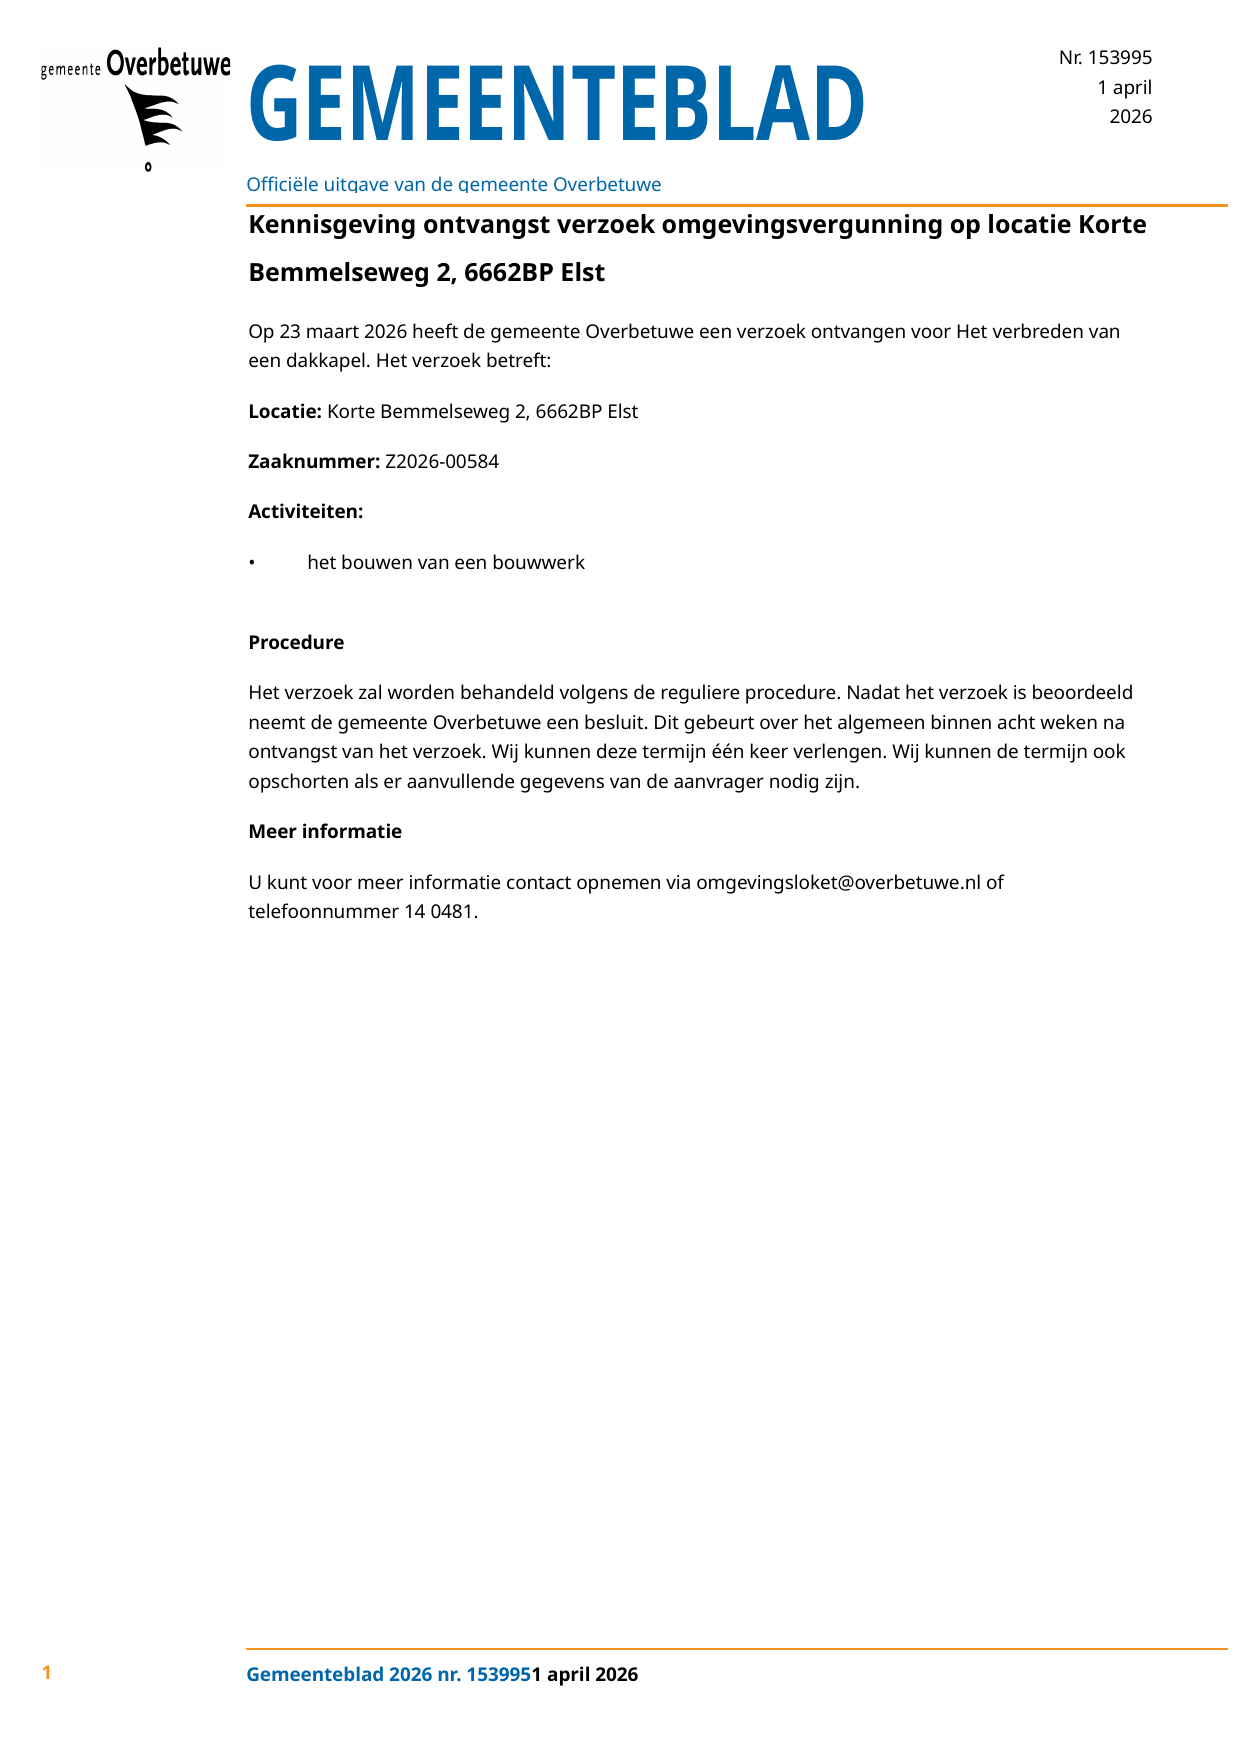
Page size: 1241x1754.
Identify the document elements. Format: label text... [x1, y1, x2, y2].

text Zaaknummer: Z2026-00584 [248, 448, 1152, 474]
text Locatie: Korte Bemmelseweg 2, 6662BP Elst [248, 398, 1152, 424]
list het bouwen van een bouwwerk [248, 549, 1152, 575]
text Meer informatie [248, 819, 1152, 844]
text U kunt voor meer informatie contact opnemen via omgevingsloket@overbetuwe.nl of telefoonnummer 14 0481. [248, 869, 1152, 924]
text Kennisgeving ontvangst verzoek omgevingsvergunning op locatie Korte Bemmelseweg 2, 6662BP Elst [248, 207, 1152, 288]
text Op 23 maart 2026 heeft de gemeente Overbetuwe een verzoek ontvangen voor Het verbreden van een dakkapel. Het verzoek betreft: [248, 318, 1152, 373]
text Procedure [248, 629, 1152, 655]
picture [41, 47, 231, 172]
text Het verzoek zal worden behandeld volgens de reguliere procedure. Nadat het verzoek is beoordeeld neemt de gemeente Overbetuwe een besluit. Dit gebeurt over het algemeen binnen acht weken na ontvangst van het verzoek. Wij kunnen deze termijn één keer verlengen. Wij kunnen de termijn ook opschorten als er aanvullende gegevens van de aanvrager nodig zijn. [248, 679, 1152, 794]
text Activiteiten: [248, 499, 1152, 524]
